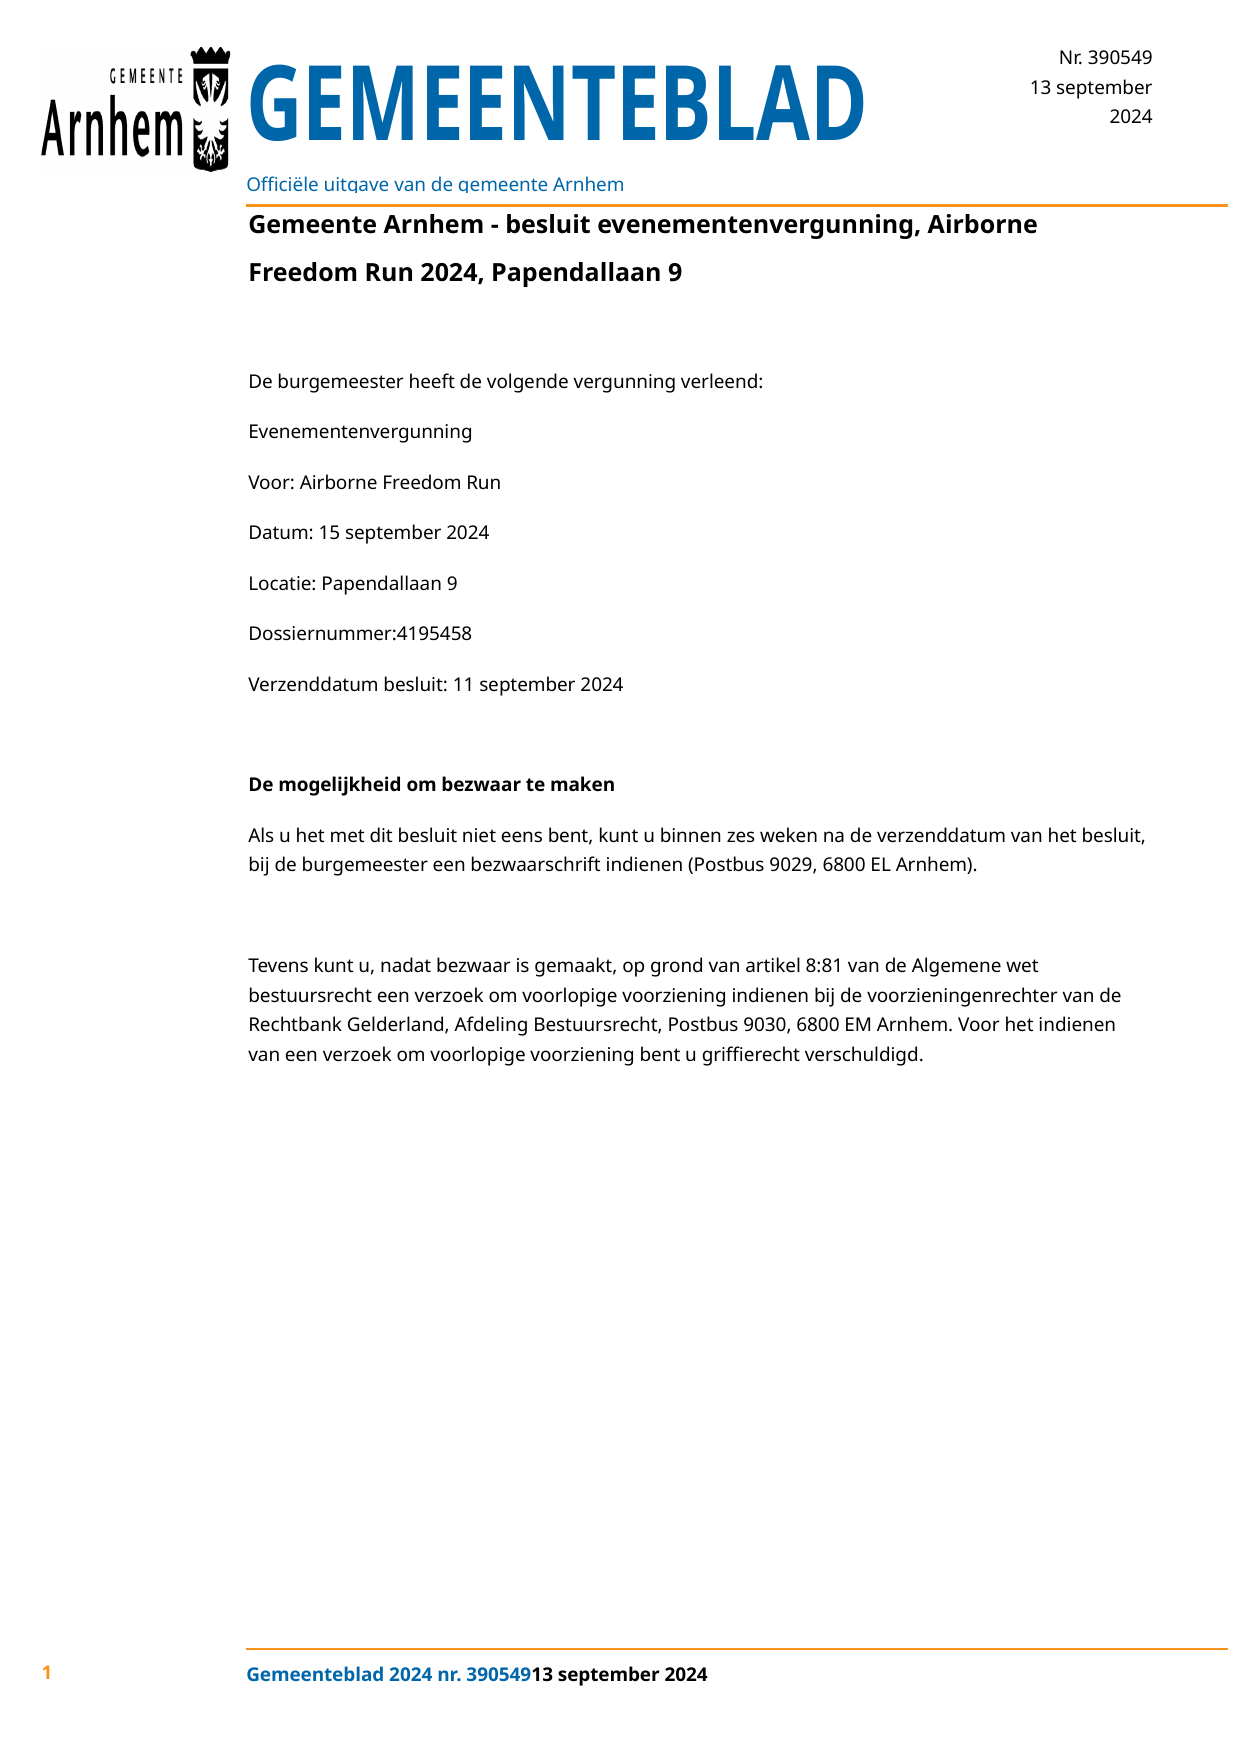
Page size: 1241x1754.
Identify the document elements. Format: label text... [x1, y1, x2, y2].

text Verzenddatum besluit: 11 september 2024 [248, 671, 1152, 697]
text Dossiernummer:4195458 [248, 620, 1152, 646]
text Datum: 15 september 2024 [248, 519, 1152, 545]
text De burgemeester heeft de volgende vergunning verleend: [248, 368, 1152, 394]
text Locatie: Papendallaan 9 [248, 570, 1152, 596]
text Als u het met dit besluit niet eens bent, kunt u binnen zes weken na de verzenddatum van het besluit, bij de burgemeester een bezwaarschrift indienen (Postbus 9029, 6800 EL Arnhem). [248, 822, 1152, 877]
text Evenementenvergunning [248, 419, 1152, 444]
picture [41, 47, 231, 172]
text Tevens kunt u, nadat bezwaar is gemaakt, op grond van artikel 8:81 van de Algemene wet bestuursrecht een verzoek om voorlopige voorziening indienen bij de voorzieningenrechter van de Rechtbank Gelderland, Afdeling Bestuursrecht, Postbus 9030, 6800 EM Arnhem. Voor het indienen van een verzoek om voorlopige voorziening bent u griffierecht verschuldigd. [248, 952, 1152, 1067]
text De mogelijkheid om bezwaar te maken [248, 772, 1152, 797]
text Gemeente Arnhem - besluit evenementenvergunning, Airborne Freedom Run 2024, Papendallaan 9 [248, 207, 1152, 288]
text Voor: Airborne Freedom Run [248, 469, 1152, 495]
